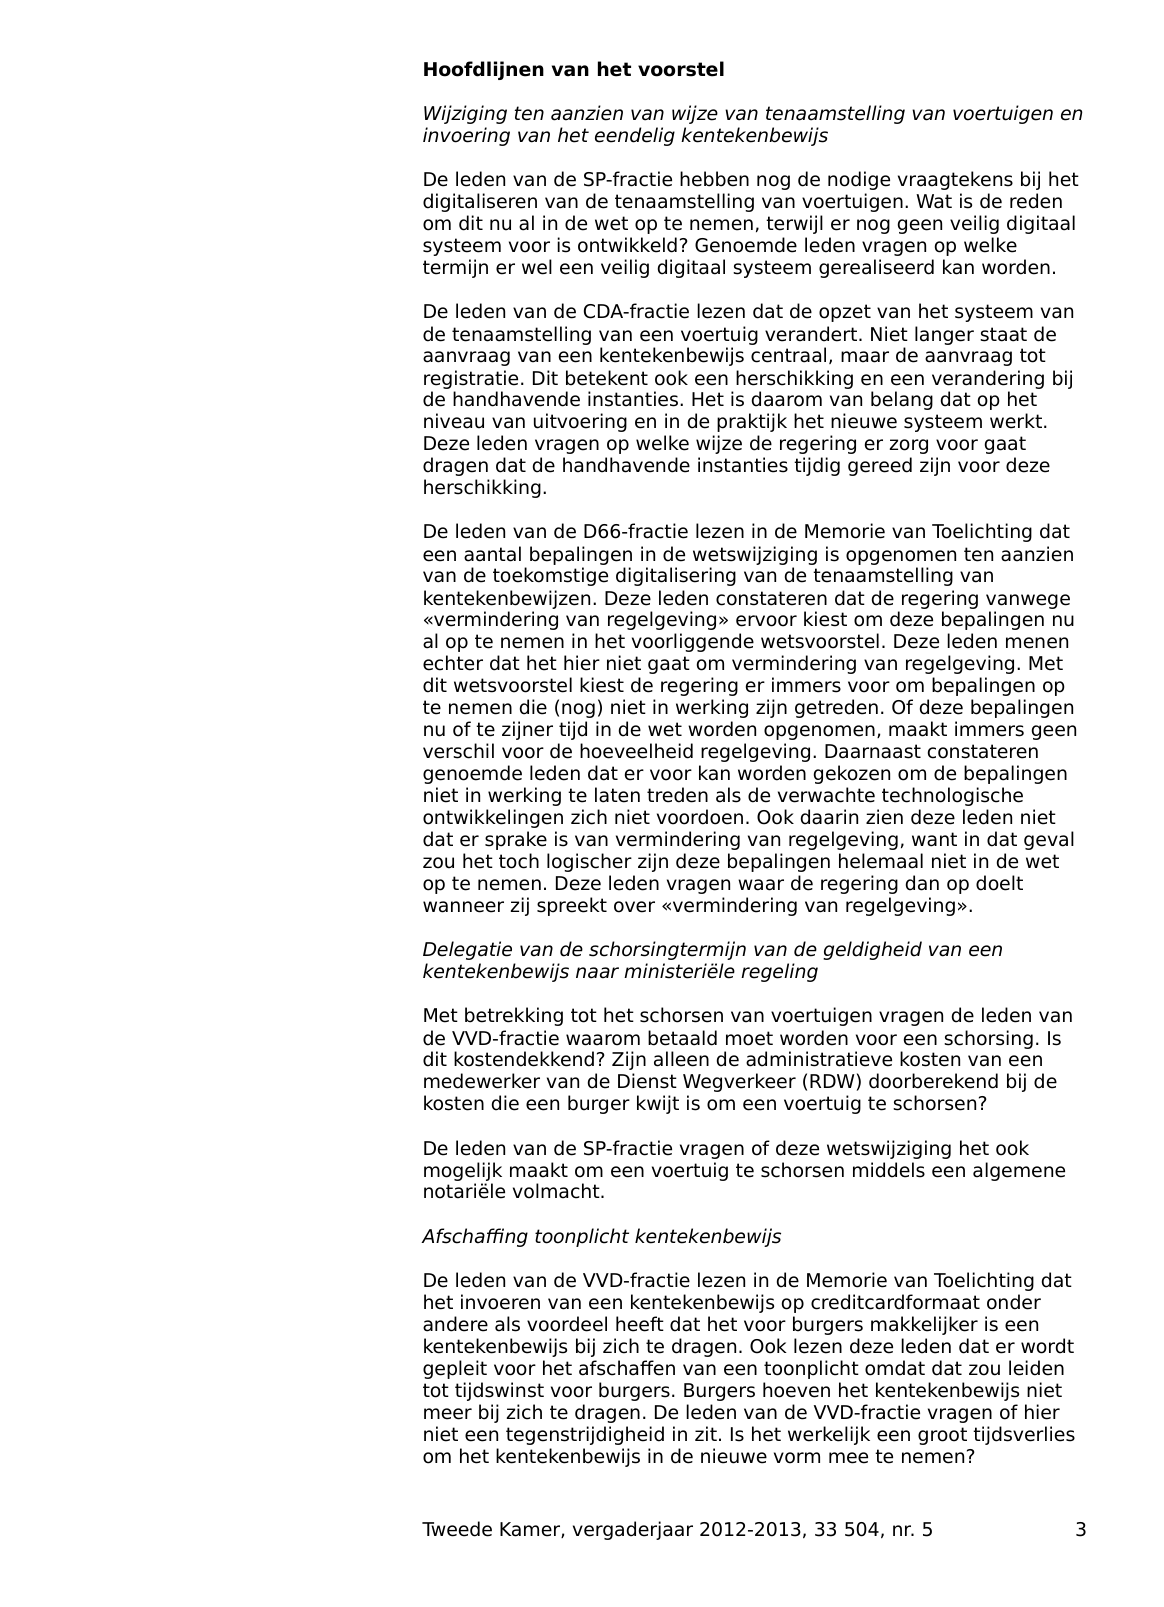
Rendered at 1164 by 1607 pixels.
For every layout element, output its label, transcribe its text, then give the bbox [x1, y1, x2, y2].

subtitle Wijziging ten aanzien van wijze van tenaamstelling van voertuigen en invoering van het eendelig kentekenbewijs [422, 103, 1087, 147]
text De leden van de SP-fractie hebben nog de nodige vraagtekens bij het digitaliseren van de tenaamstelling van voertuigen. Wat is de reden om dit nu al in de wet op te nemen, terwijl er nog geen veilig digitaal systeem voor is ontwikkeld? Genoemde leden vragen op welke termijn er wel een veilig digitaal systeem gerealiseerd kan worden. [422, 169, 1087, 279]
text Met betrekking tot het schorsen van voertuigen vragen de leden van de VVD-fractie waarom betaald moet worden voor een schorsing. Is dit kostendekkend? Zijn alleen de administratieve kosten van een medewerker van de Dienst Wegverkeer (RDW) doorberekend bij de kosten die een burger kwijt is om een voertuig te schorsen? [422, 1005, 1087, 1115]
subtitle Hoofdlijnen van het voorstel [422, 59, 1087, 81]
text De leden van de SP-fractie vragen of deze wetswijziging het ook mogelijk maakt om een voertuig te schorsen middels een algemene notariële volmacht. [422, 1137, 1087, 1203]
text De leden van de D66-fractie lezen in de Memorie van Toelichting dat een aantal bepalingen in de wetswijziging is opgenomen ten aanzien van de toekomstige digitalisering van de tenaamstelling van kentekenbewijzen. Deze leden constateren dat de regering vanwege «vermindering van regelgeving» ervoor kiest om deze bepalingen nu al op te nemen in het voorliggende wetsvoorstel. Deze leden menen echter dat het hier niet gaat om vermindering van regelgeving. Met dit wetsvoorstel kiest de regering er immers voor om bepalingen op te nemen die (nog) niet in werking zijn getreden. Of deze bepalingen nu of te zijner tijd in de wet worden opgenomen, maakt immers geen verschil voor de hoeveelheid regelgeving. Daarnaast constateren genoemde leden dat er voor kan worden gekozen om de bepalingen niet in werking te laten treden als de verwachte technologische ontwikkelingen zich niet voordoen. Ook daarin zien deze leden niet dat er sprake is van vermindering van regelgeving, want in dat geval zou het toch logischer zijn deze bepalingen helemaal niet in de wet op te nemen. Deze leden vragen waar de regering dan op doelt wanneer zij spreekt over «vermindering van regelgeving». [422, 521, 1087, 917]
subtitle Afschaffing toonplicht kentekenbewijs [422, 1226, 1087, 1248]
text De leden van de CDA-fractie lezen dat de opzet van het systeem van de tenaamstelling van een voertuig verandert. Niet langer staat de aanvraag van een kentekenbewijs centraal, maar de aanvraag tot registratie. Dit betekent ook een herschikking en een verandering bij de handhavende instanties. Het is daarom van belang dat op het niveau van uitvoering en in de praktijk het nieuwe systeem werkt. Deze leden vragen op welke wijze de regering er zorg voor gaat dragen dat de handhavende instanties tijdig gereed zijn voor deze herschikking. [422, 301, 1087, 499]
text De leden van de VVD-fractie lezen in de Memorie van Toelichting dat het invoeren van een kentekenbewijs op creditcardformaat onder andere als voordeel heeft dat het voor burgers makkelijker is een kentekenbewijs bij zich te dragen. Ook lezen deze leden dat er wordt gepleit voor het afschaffen van een toonplicht omdat dat zou leiden tot tijdswinst voor burgers. Burgers hoeven het kentekenbewijs niet meer bij zich te dragen. De leden van de VVD-fractie vragen of hier niet een tegenstrijdigheid in zit. Is het werkelijk een groot tijdsverlies om het kentekenbewijs in de nieuwe vorm mee te nemen? [422, 1270, 1087, 1468]
subtitle Delegatie van de schorsingtermijn van de geldigheid van een kentekenbewijs naar ministeriële regeling [422, 939, 1087, 983]
